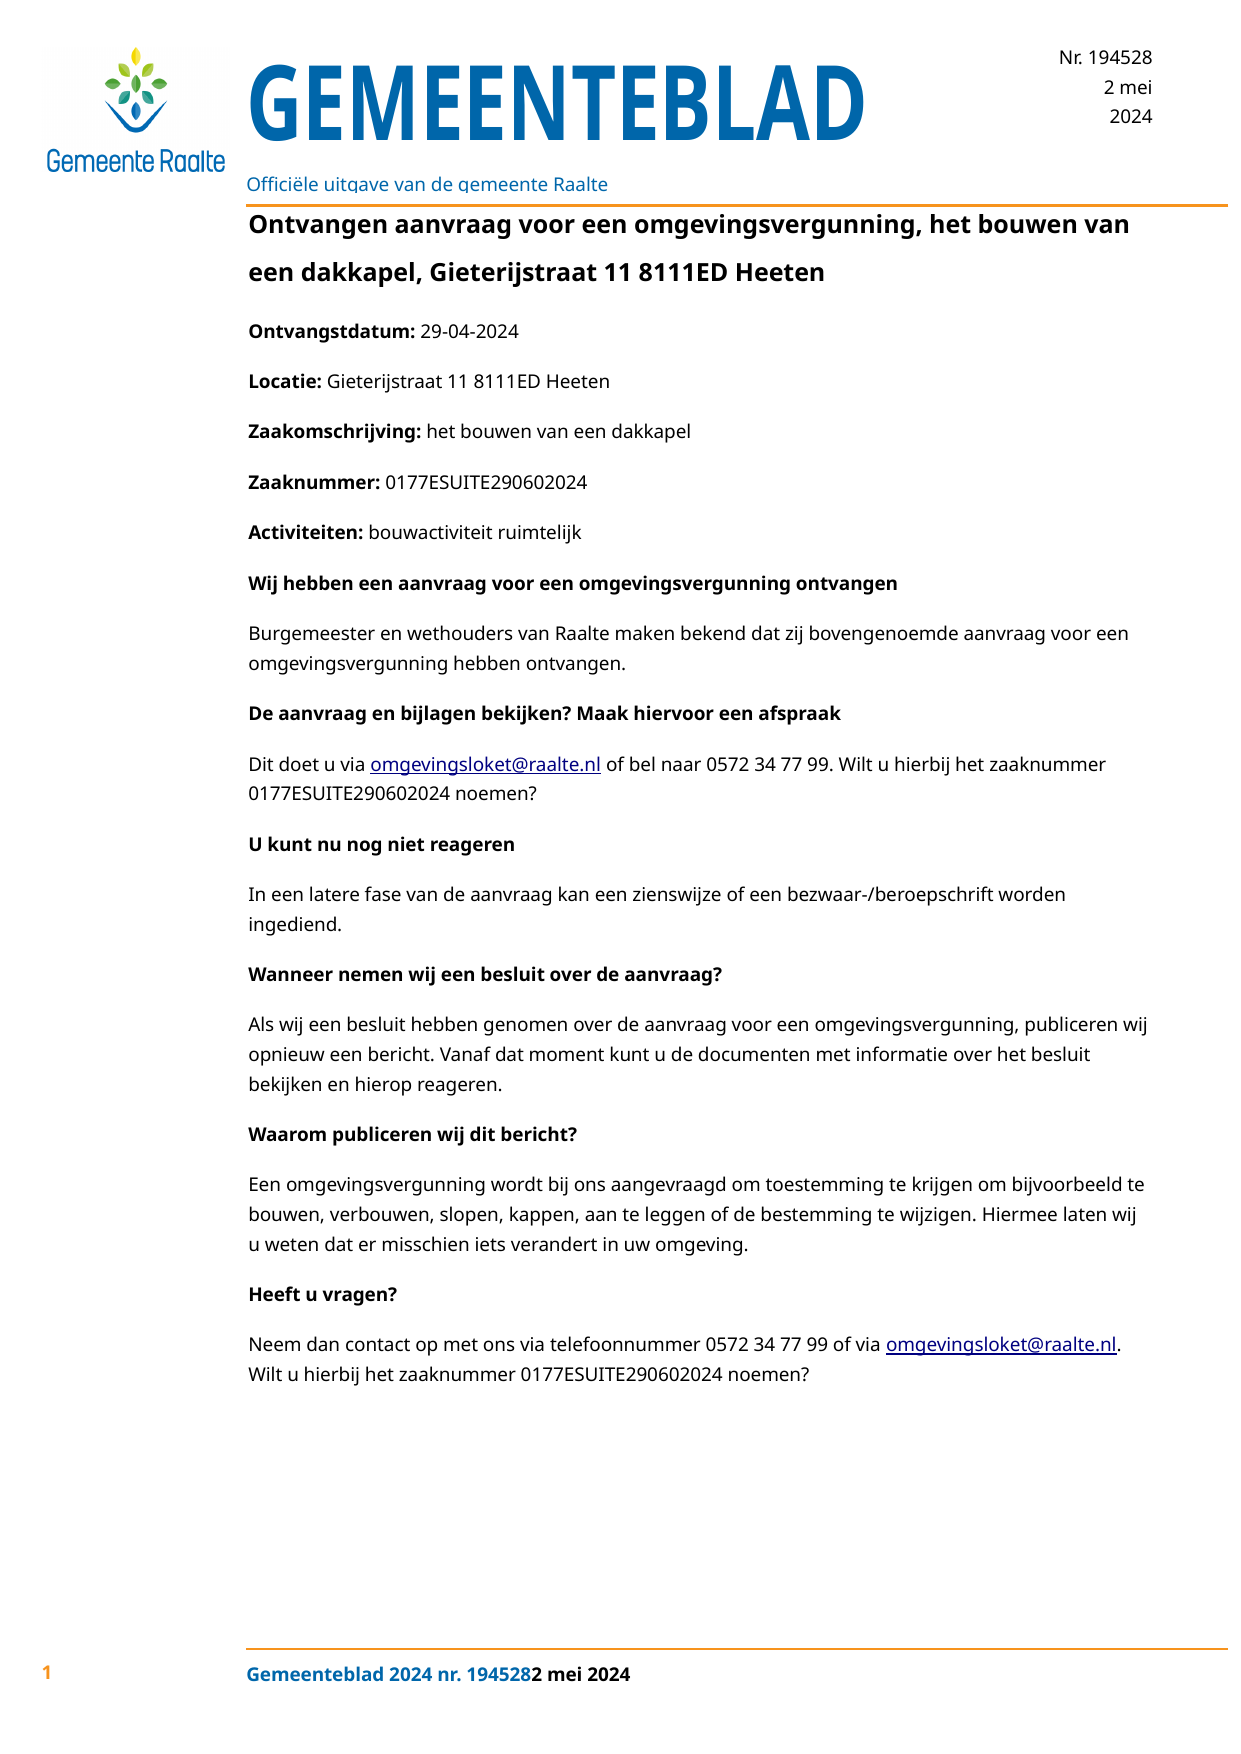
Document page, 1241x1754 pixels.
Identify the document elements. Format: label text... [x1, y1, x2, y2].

text Waarom publiceren wij dit bericht? [248, 1121, 1152, 1147]
text In een latere fase van de aanvraag kan een zienswijze of een bezwaar-/beroepschrift worden ingediend. [248, 881, 1152, 937]
text Ontvangstdatum: 29-04-2024 [248, 318, 1152, 344]
text Activiteiten: bouwactiviteit ruimtelijk [248, 519, 1152, 545]
text Als wij een besluit hebben genomen over de aanvraag voor een omgevingsvergunning, publiceren wij opnieuw een bericht. Vanaf dat moment kunt u de documenten met informatie over het besluit bekijken en hierop reageren. [248, 1012, 1152, 1097]
text Wij hebben een aanvraag voor een omgevingsvergunning ontvangen [248, 570, 1152, 596]
text De aanvraag en bijlagen bekijken? Maak hiervoor een afspraak [248, 700, 1152, 726]
text Zaaknummer: 0177ESUITE290602024 [248, 469, 1152, 495]
text Wanneer nemen wij een besluit over de aanvraag? [248, 961, 1152, 987]
text Zaakomschrijving: het bouwen van een dakkapel [248, 419, 1152, 444]
text Ontvangen aanvraag voor een omgevingsvergunning, het bouwen van een dakkapel, Gieterijstraat 11 8111ED Heeten [248, 207, 1152, 288]
text Neem dan contact op met ons via telefoonnummer 0572 34 77 99 of via omgevingsloket@raalte.nl. Wilt u hierbij het zaaknummer 0177ESUITE290602024 noemen? [248, 1332, 1152, 1387]
picture [41, 47, 231, 172]
text Heeft u vragen? [248, 1281, 1152, 1307]
text Burgemeester en wethouders van Raalte maken bekend dat zij bovengenoemde aanvraag voor een omgevingsvergunning hebben ontvangen. [248, 620, 1152, 676]
text Een omgevingsvergunning wordt bij ons aangevraagd om toestemming te krijgen om bijvoorbeeld te bouwen, verbouwen, slopen, kappen, aan te leggen of de bestemming te wijzigen. Hiermee laten wij u weten dat er misschien iets verandert in uw omgeving. [248, 1172, 1152, 1257]
text Locatie: Gieterijstraat 11 8111ED Heeten [248, 368, 1152, 394]
text Dit doet u via omgevingsloket@raalte.nl of bel naar 0572 34 77 99. Wilt u hierbij het zaaknummer 0177ESUITE290602024 noemen? [248, 751, 1152, 806]
text U kunt nu nog niet reageren [248, 831, 1152, 857]
